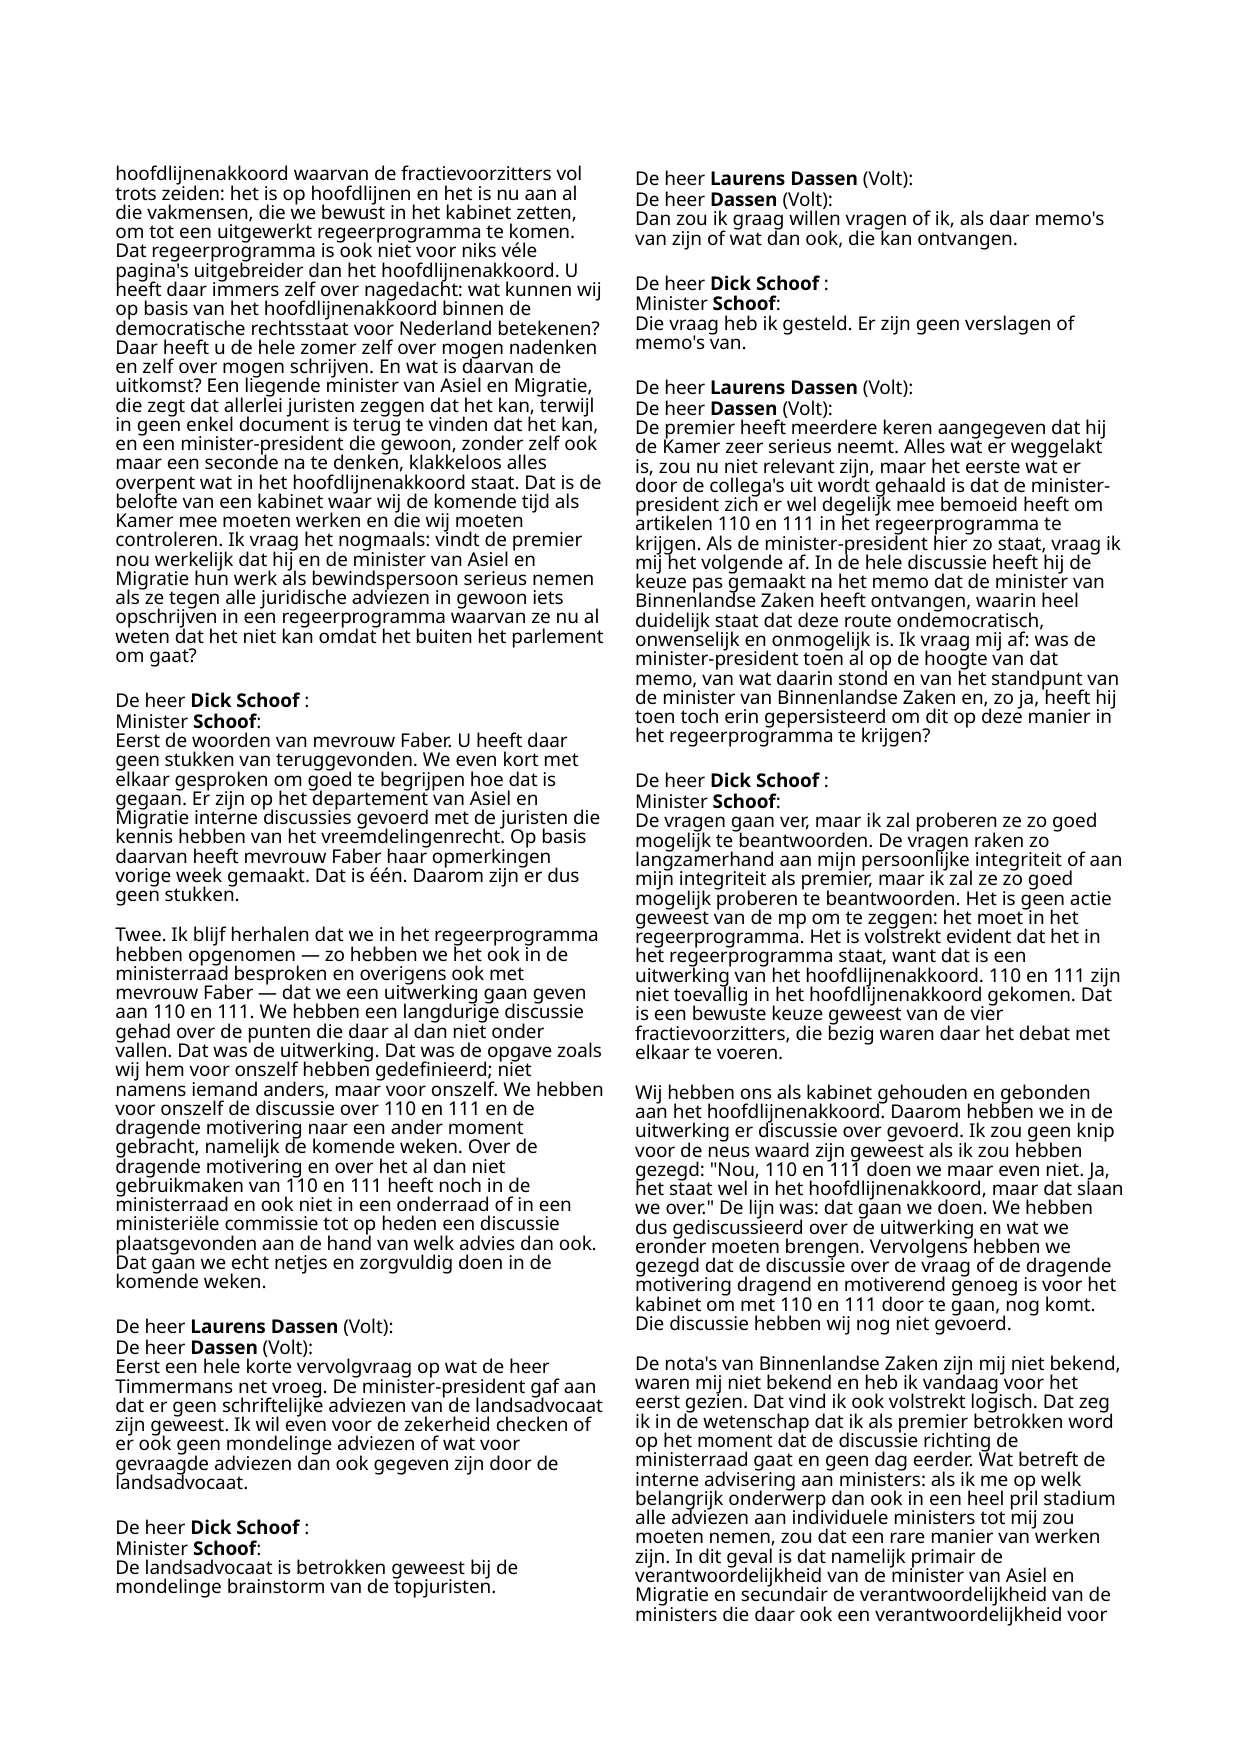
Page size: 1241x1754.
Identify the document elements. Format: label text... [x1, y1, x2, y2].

text Wij hebben ons als kabinet gehouden en gebonden aan het hoofdlijnenakkoord. Daarom hebben we in de uitwerking er discussie over gevoerd. Ik zou geen knip voor de neus waard zijn geweest als ik zou hebben gezegd: "Nou, 110 en 111 doen we maar even niet. Ja, het staat wel in het hoofdlijnenakkoord, maar dat slaan we over." De lijn was: dat gaan we doen. We hebben dus gediscussieerd over de uitwerking en wat we eronder moeten brengen. Vervolgens hebben we gezegd dat de discussie over de vraag of de dragende motivering dragend en motiverend genoeg is voor het kabinet om met 110 en 111 door te gaan, nog komt. Die discussie hebben wij nog niet gevoerd. [635, 1084, 1125, 1334]
text Minister Schoof: [635, 295, 1125, 315]
text Minister Schoof: [115, 1540, 605, 1559]
text De vragen gaan ver, maar ik zal proberen ze zo goed mogelijk te beantwoorden. De vragen raken zo langzamerhand aan mijn persoonlijke integriteit of aan mijn integriteit als premier, maar ik zal ze zo goed mogelijk proberen te beantwoorden. Het is geen actie geweest van de mp om te zeggen: het moet in het regeerprogramma. Het is volstrekt evident dat het in het regeerprogramma staat, want dat is een uitwerking van het hoofdlijnenakkoord. 110 en 111 zijn niet toevallig in het hoofdlijnenakkoord gekomen. Dat is een bewuste keuze geweest van de vier fractievoorzitters, die bezig waren daar het debat met elkaar te voeren. [635, 812, 1125, 1063]
text De nota's van Binnenlandse Zaken zijn mij niet bekend, waren mij niet bekend en heb ik vandaag voor het eerst gezien. Dat vind ik ook volstrekt logisch. Dat zeg ik in de wetenschap dat ik als premier betrokken word op het moment dat de discussie richting de ministerraad gaat en geen dag eerder. Wat betreft de interne advisering aan ministers: als ik me op welk belangrijk onderwerp dan ook in een heel pril stadium alle adviezen aan individuele ministers tot mij zou moeten nemen, zou dat een rare manier van werken zijn. In dit geval is dat namelijk primair de verantwoordelijkheid van de minister van Asiel en Migratie en secundair de verantwoordelijkheid van de ministers die daar ook een verantwoordelijkheid voor [635, 1355, 1125, 1625]
text De heer Laurens Dassen (Volt): [635, 165, 1125, 191]
text Twee. Ik blijf herhalen dat we in het regeerprogramma hebben opgenomen — zo hebben we het ook in de ministerraad besproken en overigens ook met mevrouw Faber — dat we een uitwerking gaan geven aan 110 en 111. We hebben een langdurige discussie gehad over de punten die daar al dan niet onder vallen. Dat was de uitwerking. Dat was de opgave zoals wij hem voor onszelf hebben gedefinieerd; niet namens iemand anders, maar voor onszelf. We hebben voor onszelf de discussie over 110 en 111 en de dragende motivering naar een ander moment gebracht, namelijk de komende weken. Over de dragende motivering en over het al dan niet gebruikmaken van 110 en 111 heeft noch in de ministerraad en ook niet in een onderraad of in een ministeriële commissie tot op heden een discussie plaatsgevonden aan de hand van welk advies dan ook. Dat gaan we echt netjes en zorgvuldig doen in de komende weken. [115, 926, 605, 1292]
text Minister Schoof: [115, 713, 605, 732]
text De heer Dick Schoof : [115, 1514, 605, 1540]
text Die vraag heb ik gesteld. Er zijn geen verslagen of memo's van. [635, 315, 1125, 353]
text De heer Dassen (Volt): [115, 1339, 605, 1358]
text Eerst een hele korte vervolgvraag op wat de heer Timmermans net vroeg. De minister-president gaf aan dat er geen schriftelijke adviezen van de landsadvocaat zijn geweest. Ik wil even voor de zekerheid checken of er ook geen mondelinge adviezen of wat voor gevraagde adviezen dan ook gegeven zijn door de landsadvocaat. [115, 1358, 605, 1493]
text De heer Laurens Dassen (Volt): [115, 1313, 605, 1339]
text Minister Schoof: [635, 793, 1125, 812]
text De heer Dick Schoof : [635, 767, 1125, 793]
text De premier heeft meerdere keren aangegeven dat hij de Kamer zeer serieus neemt. Alles wat er weggelakt is, zou nu niet relevant zijn, maar het eerste wat er door de collega's uit wordt gehaald is dat de minister-president zich er wel degelijk mee bemoeid heeft om artikelen 110 en 111 in het regeerprogramma te krijgen. Als de minister-president hier zo staat, vraag ik mij het volgende af. In de hele discussie heeft hij de keuze pas gemaakt na het memo dat de minister van Binnenlandse Zaken heeft ontvangen, waarin heel duidelijk staat dat deze route ondemocratisch, onwenselijk en onmogelijk is. Ik vraag mij af: was de minister-president toen al op de hoogte van dat memo, van wat daarin stond en van het standpunt van de minister van Binnenlandse Zaken en, zo ja, heeft hij toen toch erin gepersisteerd om dit op deze manier in het regeerprogramma te krijgen? [635, 419, 1125, 747]
text De heer Laurens Dassen (Volt): [635, 374, 1125, 400]
text De heer Dick Schoof : [115, 687, 605, 713]
text Dan zou ik graag willen vragen of ik, als daar memo's van zijn of wat dan ook, die kan ontvangen. [635, 210, 1125, 249]
text De heer Dick Schoof : [635, 270, 1125, 295]
text De landsadvocaat is betrokken geweest bij de mondelinge brainstorm van de topjuristen. [115, 1559, 605, 1598]
text De heer Dassen (Volt): [635, 400, 1125, 419]
text hoofdlijnenakkoord waarvan de fractievoorzitters vol trots zeiden: het is op hoofdlijnen en het is nu aan al die vakmensen, die we bewust in het kabinet zetten, om tot een uitgewerkt regeerprogramma te komen. Dat regeerprogramma is ook niet voor niks véle pagina's uitgebreider dan het hoofdlijnenakkoord. U heeft daar immers zelf over nagedacht: wat kunnen wij op basis van het hoofdlijnenakkoord binnen de democratische rechtsstaat voor Nederland betekenen? Daar heeft u de hele zomer zelf over mogen nadenken en zelf over mogen schrijven. En wat is daarvan de uitkomst? Een liegende minister van Asiel en Migratie, die zegt dat allerlei juristen zeggen dat het kan, terwijl in geen enkel document is terug te vinden dat het kan, en een minister-president die gewoon, zonder zelf ook maar een seconde na te denken, klakkeloos alles overpent wat in het hoofdlijnenakkoord staat. Dat is de belofte van een kabinet waar wij de komende tijd als Kamer mee moeten werken en die wij moeten controleren. Ik vraag het nogmaals: vindt de premier nou werkelijk dat hij en de minister van Asiel en Migratie hun werk als bewindspersoon serieus nemen als ze tegen alle juridische adviezen in gewoon iets opschrijven in een regeerprogramma waarvan ze nu al weten dat het niet kan omdat het buiten het parlement om gaat? [115, 165, 605, 666]
text De heer Dassen (Volt): [635, 191, 1125, 210]
text Eerst de woorden van mevrouw Faber. U heeft daar geen stukken van teruggevonden. We even kort met elkaar gesproken om goed te begrijpen hoe dat is gegaan. Er zijn op het departement van Asiel en Migratie interne discussies gevoerd met de juristen die kennis hebben van het vreemdelingenrecht. Op basis daarvan heeft mevrouw Faber haar opmerkingen vorige week gemaakt. Dat is één. Daarom zijn er dus geen stukken. [115, 732, 605, 906]
